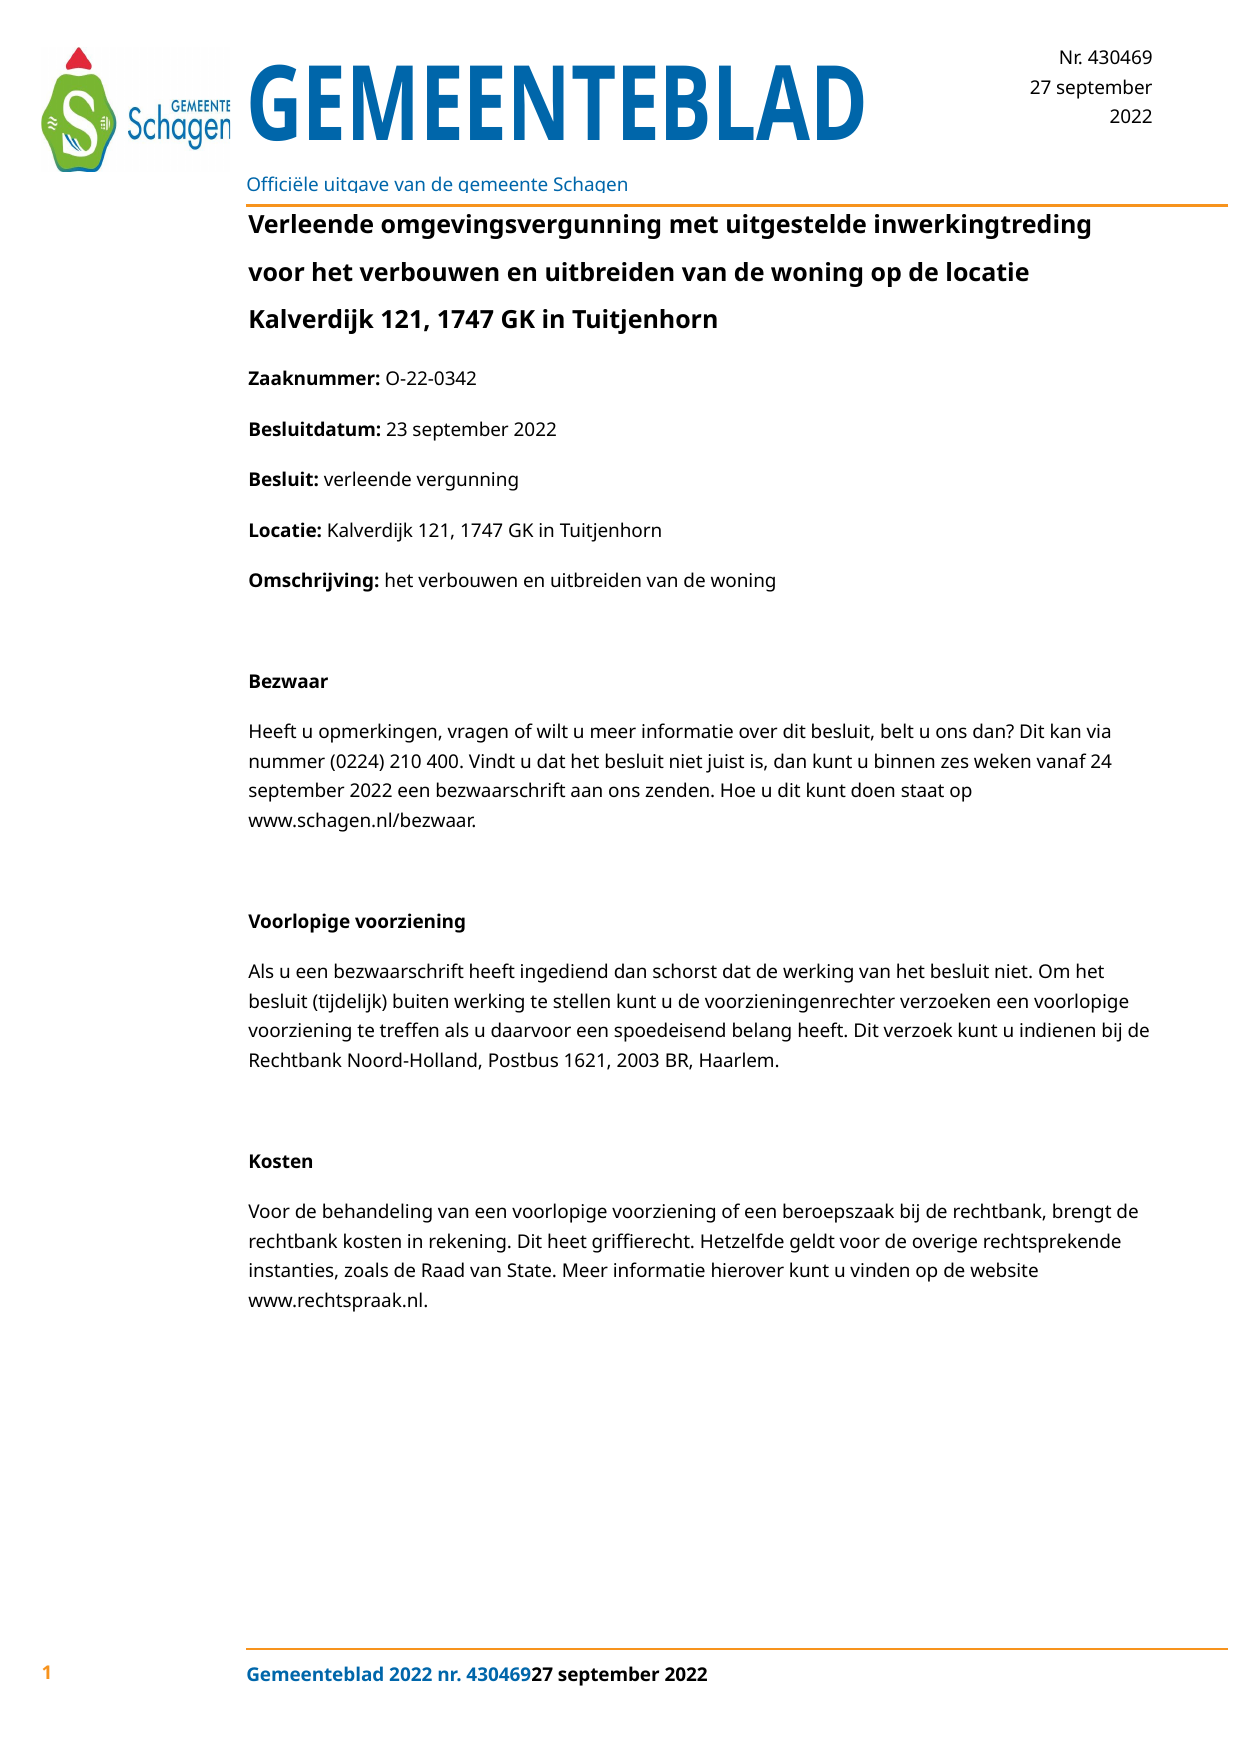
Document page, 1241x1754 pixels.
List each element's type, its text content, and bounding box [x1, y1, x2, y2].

text Omschrijving: het verbouwen en uitbreiden van de woning [248, 567, 1152, 593]
text Heeft u opmerkingen, vragen of wilt u meer informatie over dit besluit, belt u ons dan? Dit kan via nummer (0224) 210 400. Vindt u dat het besluit niet juist is, dan kunt u binnen zes weken vanaf 24 september 2022 een bezwaarschrift aan ons zenden. Hoe u dit kunt doen staat op www.schagen.nl/bezwaar. [248, 718, 1152, 833]
text Voorlopige voorziening [248, 908, 1152, 934]
text Zaaknummer: O-22-0342 [248, 366, 1152, 391]
text Voor de behandeling van een voorlopige voorziening of een beroepszaak bij de rechtbank, brengt de rechtbank kosten in rekening. Dit heet griffierecht. Hetzelfde geldt voor de overige rechtsprekende instanties, zoals de Raad van State. Meer informatie hierover kunt u vinden op de website www.rechtspraak.nl. [248, 1198, 1152, 1313]
text Besluitdatum: 23 september 2022 [248, 416, 1152, 442]
text Kosten [248, 1148, 1152, 1174]
text Als u een bezwaarschrift heeft ingediend dan schorst dat de werking van het besluit niet. Om het besluit (tijdelijk) buiten werking te stellen kunt u de voorzieningenrechter verzoeken een voorlopige voorziening te treffen als u daarvoor een spoedeisend belang heeft. Dit verzoek kunt u indienen bij de Rechtbank Noord-Holland, Postbus 1621, 2003 BR, Haarlem. [248, 958, 1152, 1073]
text Bezwaar [248, 668, 1152, 694]
text Verleende omgevingsvergunning met uitgestelde inwerkingtreding voor het verbouwen en uitbreiden van de woning op de locatie Kalverdijk 121, 1747 GK in Tuitjenhorn [248, 207, 1152, 336]
text Locatie: Kalverdijk 121, 1747 GK in Tuitjenhorn [248, 517, 1152, 542]
text Besluit: verleende vergunning [248, 466, 1152, 492]
picture [41, 47, 231, 172]
